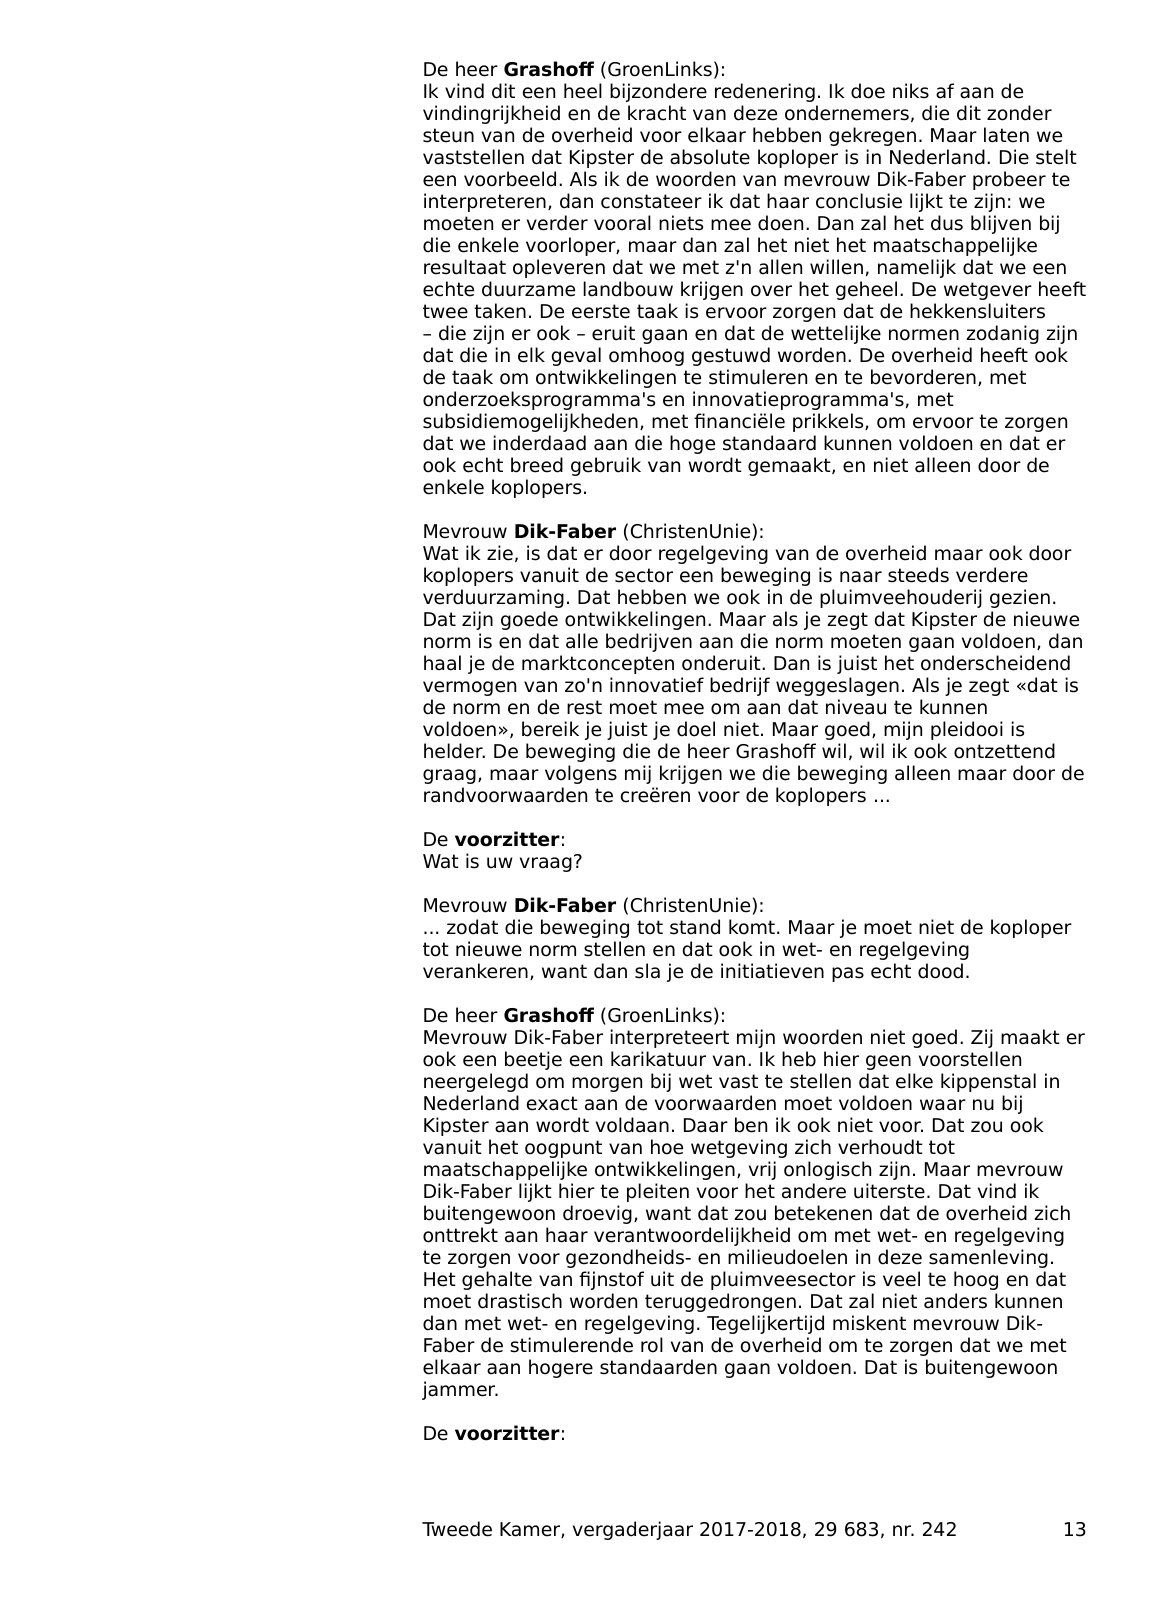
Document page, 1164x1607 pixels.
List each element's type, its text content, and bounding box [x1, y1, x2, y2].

text De heer Grashoff (GroenLinks): [422, 59, 1087, 81]
text Mevrouw Dik-Faber interpreteert mijn woorden niet goed. Zij maakt er ook een beetje een karikatuur van. Ik heb hier geen voorstellen neergelegd om morgen bij wet vast te stellen dat elke kippenstal in Nederland exact aan de voorwaarden moet voldoen waar nu bij Kipster aan wordt voldaan. Daar ben ik ook niet voor. Dat zou ook vanuit het oogpunt van hoe wetgeving zich verhoudt tot maatschappelijke ontwikkelingen, vrij onlogisch zijn. Maar mevrouw Dik-Faber lijkt hier te pleiten voor het andere uiterste. Dat vind ik buitengewoon droevig, want dat zou betekenen dat de overheid zich onttrekt aan haar verantwoordelijkheid om met wet- en regelgeving te zorgen voor gezondheids- en milieudoelen in deze samenleving. Het gehalte van fijnstof uit de pluimveesector is veel te hoog en dat moet drastisch worden teruggedrongen. Dat zal niet anders kunnen dan met wet- en regelgeving. Tegelijkertijd miskent mevrouw Dik-Faber de stimulerende rol van de overheid om te zorgen dat we met elkaar aan hogere standaarden gaan voldoen. Dat is buitengewoon jammer. [422, 1027, 1087, 1401]
text Mevrouw Dik-Faber (ChristenUnie): [422, 895, 1087, 917]
text Ik vind dit een heel bijzondere redenering. Ik doe niks af aan de vindingrijkheid en de kracht van deze ondernemers, die dit zonder steun van de overheid voor elkaar hebben gekregen. Maar laten we vaststellen dat Kipster de absolute koploper is in Nederland. Die stelt een voorbeeld. Als ik de woorden van mevrouw Dik-Faber probeer te interpreteren, dan constateer ik dat haar conclusie lijkt te zijn: we moeten er verder vooral niets mee doen. Dan zal het dus blijven bij die enkele voorloper, maar dan zal het niet het maatschappelijke resultaat opleveren dat we met z'n allen willen, namelijk dat we een echte duurzame landbouw krijgen over het geheel. De wetgever heeft twee taken. De eerste taak is ervoor zorgen dat de hekkensluiters – die zijn er ook – eruit gaan en dat de wettelijke normen zodanig zijn dat die in elk geval omhoog gestuwd worden. De overheid heeft ook de taak om ontwikkelingen te stimuleren en te bevorderen, met onderzoeksprogramma's en innovatieprogramma's, met subsidiemogelijkheden, met financiële prikkels, om ervoor te zorgen dat we inderdaad aan die hoge standaard kunnen voldoen en dat er ook echt breed gebruik van wordt gemaakt, en niet alleen door de enkele koplopers. [422, 81, 1087, 499]
text De voorzitter: [422, 1423, 1087, 1445]
text De voorzitter: [422, 829, 1087, 851]
text Wat ik zie, is dat er door regelgeving van de overheid maar ook door koplopers vanuit de sector een beweging is naar steeds verdere verduurzaming. Dat hebben we ook in de pluimveehouderij gezien. Dat zijn goede ontwikkelingen. Maar als je zegt dat Kipster de nieuwe norm is en dat alle bedrijven aan die norm moeten gaan voldoen, dan haal je de marktconcepten onderuit. Dan is juist het onderscheidend vermogen van zo'n innovatief bedrijf weggeslagen. Als je zegt «dat is de norm en de rest moet mee om aan dat niveau te kunnen voldoen», bereik je juist je doel niet. Maar goed, mijn pleidooi is helder. De beweging die de heer Grashoff wil, wil ik ook ontzettend graag, maar volgens mij krijgen we die beweging alleen maar door de randvoorwaarden te creëren voor de koplopers ... [422, 543, 1087, 807]
text De heer Grashoff (GroenLinks): [422, 1005, 1087, 1027]
text ... zodat die beweging tot stand komt. Maar je moet niet de koploper tot nieuwe norm stellen en dat ook in wet- en regelgeving verankeren, want dan sla je de initiatieven pas echt dood. [422, 917, 1087, 983]
text Wat is uw vraag? [422, 851, 1087, 873]
text Mevrouw Dik-Faber (ChristenUnie): [422, 521, 1087, 543]
